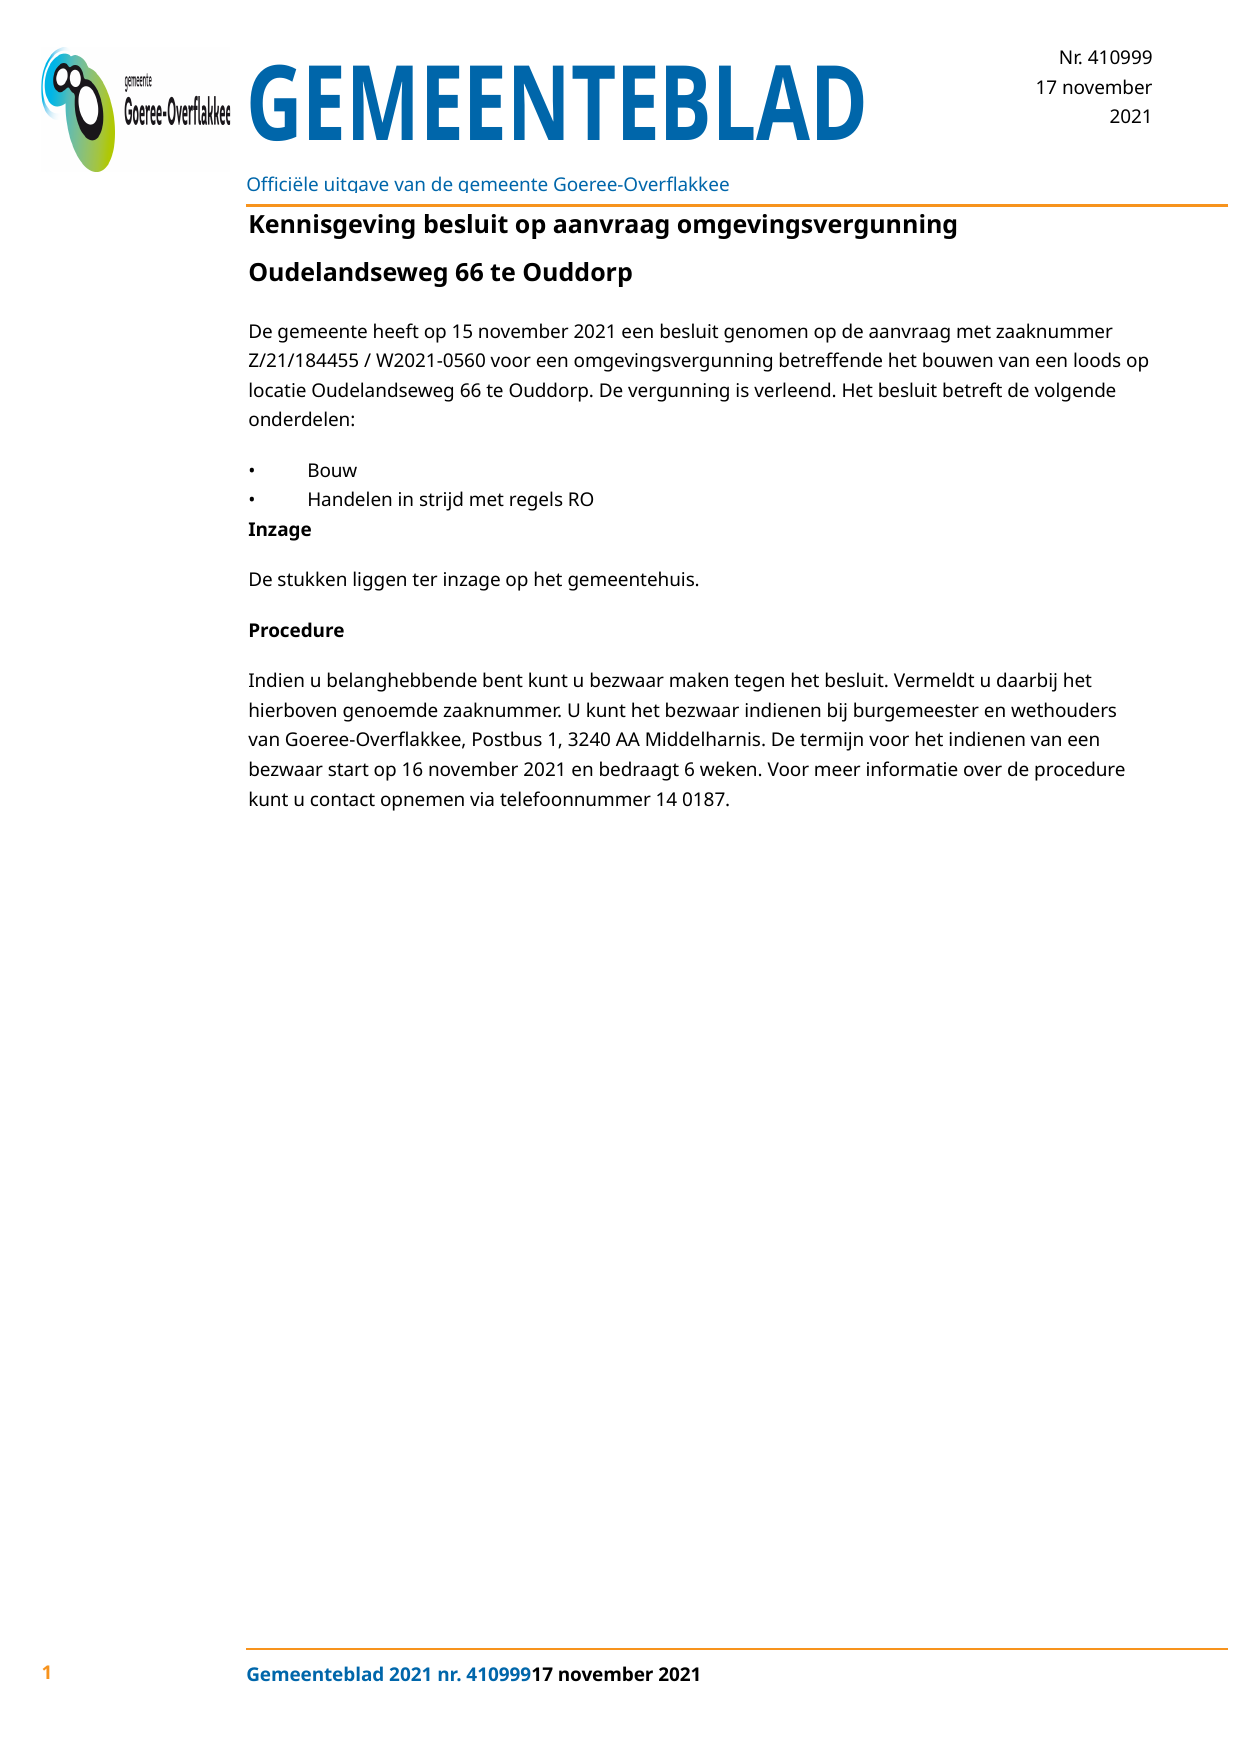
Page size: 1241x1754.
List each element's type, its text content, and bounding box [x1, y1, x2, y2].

text De gemeente heeft op 15 november 2021 een besluit genomen op de aanvraag met zaaknummer Z/21/184455 / W2021-0560 voor een omgevingsvergunning betreffende het bouwen van een loods op locatie Oudelandseweg 66 te Ouddorp. De vergunning is verleend. Het besluit betreft de volgende onderdelen: [248, 318, 1152, 432]
text Inzage [248, 516, 1152, 542]
text Procedure [248, 617, 1152, 643]
list Handelen in strijd met regels RO [248, 487, 1152, 512]
text Indien u belanghebbende bent kunt u bezwaar maken tegen het besluit. Vermeldt u daarbij het hierboven genoemde zaaknummer. U kunt het bezwaar indienen bij burgemeester en wethouders van Goeree-Overflakkee, Postbus 1, 3240 AA Middelharnis. De termijn voor het indienen van een bezwaar start op 16 november 2021 en bedraagt 6 weken. Voor meer informatie over de procedure kunt u contact opnemen via telefoonnummer 14 0187. [248, 667, 1152, 812]
list Bouw [248, 457, 1152, 483]
picture [41, 47, 231, 172]
text Kennisgeving besluit op aanvraag omgevingsvergunning Oudelandseweg 66 te Ouddorp [248, 207, 1152, 288]
text De stukken liggen ter inzage op het gemeentehuis. [248, 567, 1152, 592]
